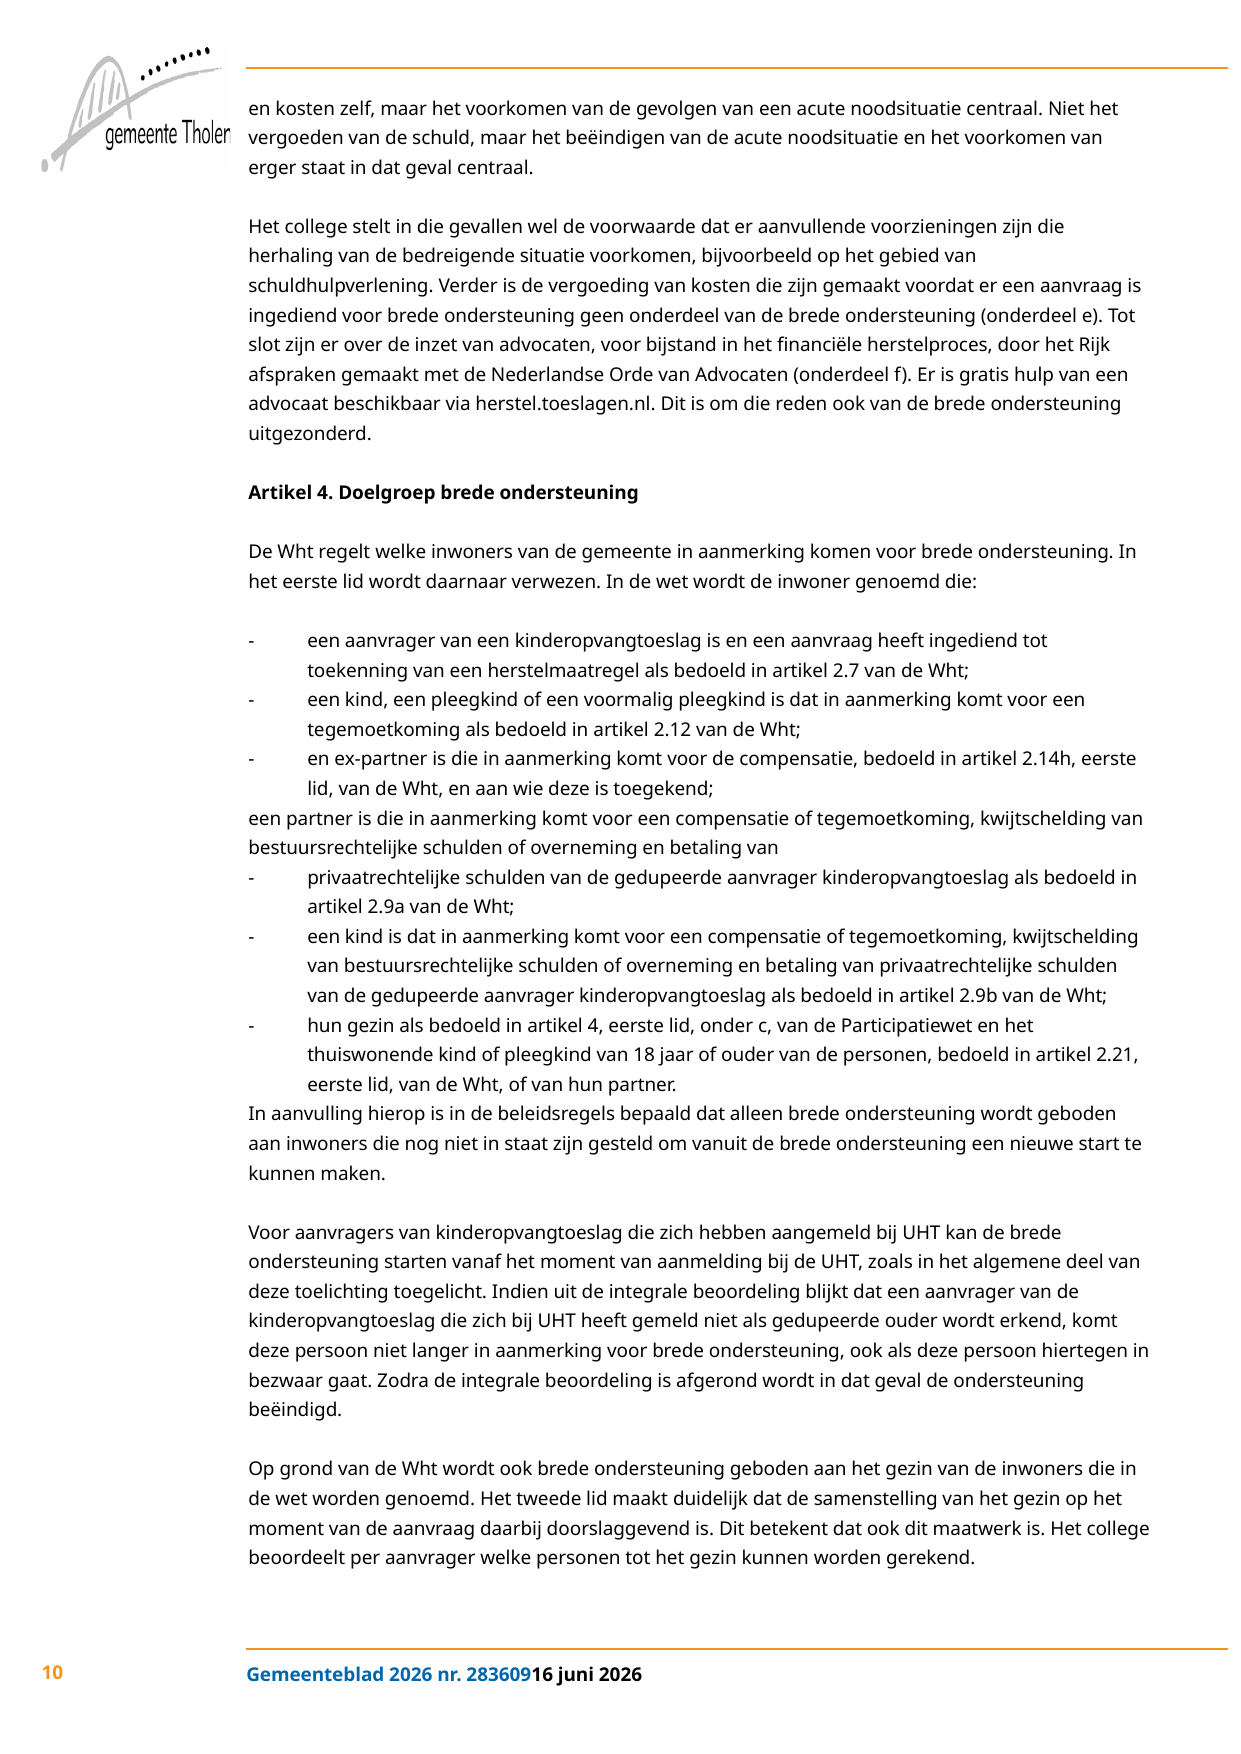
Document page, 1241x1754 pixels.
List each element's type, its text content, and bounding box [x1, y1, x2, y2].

text De Wht regelt welke inwoners van de gemeente in aanmerking komen voor brede ondersteuning. In het eerste lid wordt daarnaar verwezen. In de wet wordt de inwoner genoemd die: [248, 538, 1152, 594]
text Voor aanvragers van kinderopvangtoeslag die zich hebben aangemeld bij UHT kan de brede ondersteuning starten vanaf het moment van aanmelding bij de UHT, zoals in het algemene deel van deze toelichting toegelicht. Indien uit de integrale beoordeling blijkt dat een aanvrager van de kinderopvangtoeslag die zich bij UHT heeft gemeld niet als gedupeerde ouder wordt erkend, komt deze persoon niet langer in aanmerking voor brede ondersteuning, ook als deze persoon hiertegen in bezwaar gaat. Zodra de integrale beoordeling is afgerond wordt in dat geval de ondersteuning beëindigd. [248, 1219, 1152, 1422]
text Artikel 4. Doelgroep brede ondersteuning [248, 479, 1152, 505]
list een kind is dat in aanmerking komt voor een compensatie of tegemoetkoming, kwijtschelding van bestuursrechtelijke schulden of overneming en betaling van privaatrechtelijke schulden van de gedupeerde aanvrager kinderopvangtoeslag als bedoeld in artikel 2.9b van de Wht; [248, 923, 1152, 1008]
list hun gezin als bedoeld in artikel 4, eerste lid, onder c, van de Participatiewet en het thuiswonende kind of pleegkind van 18 jaar of ouder van de personen, bedoeld in artikel 2.21, eerste lid, van de Wht, of van hun partner. [248, 1012, 1152, 1097]
list en ex-partner is die in aanmerking komt voor de compensatie, bedoeld in artikel 2.14h, eerste lid, van de Wht, en aan wie deze is toegekend; [248, 746, 1152, 801]
list een kind, een pleegkind of een voormalig pleegkind is dat in aanmerking komt voor een tegemoetkoming als bedoeld in artikel 2.12 van de Wht; [248, 686, 1152, 742]
text en kosten zelf, maar het voorkomen van de gevolgen van een acute noodsituatie centraal. Niet het vergoeden van de schuld, maar het beëindigen van de acute noodsituatie en het voorkomen van erger staat in dat geval centraal. [248, 95, 1152, 180]
text een partner is die in aanmerking komt voor een compensatie of tegemoetkoming, kwijtschelding van bestuursrechtelijke schulden of overneming en betaling van [248, 805, 1152, 860]
picture [41, 47, 231, 172]
text In aanvulling hierop is in de beleidsregels bepaald dat alleen brede ondersteuning wordt geboden aan inwoners die nog niet in staat zijn gesteld om vanuit de brede ondersteuning een nieuwe start te kunnen maken. [248, 1101, 1152, 1186]
list privaatrechtelijke schulden van de gedupeerde aanvrager kinderopvangtoeslag als bedoeld in artikel 2.9a van de Wht; [248, 864, 1152, 919]
text Op grond van de Wht wordt ook brede ondersteuning geboden aan het gezin van de inwoners die in de wet worden genoemd. Het tweede lid maakt duidelijk dat de samenstelling van het gezin op het moment van de aanvraag daarbij doorslaggevend is. Dit betekent dat ook dit maatwerk is. Het college beoordeelt per aanvrager welke personen tot het gezin kunnen worden gerekend. [248, 1456, 1152, 1570]
list een aanvrager van een kinderopvangtoeslag is en een aanvraag heeft ingediend tot toekenning van een herstelmaatregel als bedoeld in artikel 2.7 van de Wht; [248, 627, 1152, 683]
text Het college stelt in die gevallen wel de voorwaarde dat er aanvullende voorzieningen zijn die herhaling van de bedreigende situatie voorkomen, bijvoorbeeld op het gebied van schuldhulpverlening. Verder is de vergoeding van kosten die zijn gemaakt voordat er een aanvraag is ingediend voor brede ondersteuning geen onderdeel van de brede ondersteuning (onderdeel e). Tot slot zijn er over de inzet van advocaten, voor bijstand in het financiële herstelproces, door het Rijk afspraken gemaakt met de Nederlandse Orde van Advocaten (onderdeel f). Er is gratis hulp van een advocaat beschikbaar via herstel.toeslagen.nl. Dit is om die reden ook van de brede ondersteuning uitgezonderd. [248, 213, 1152, 446]
